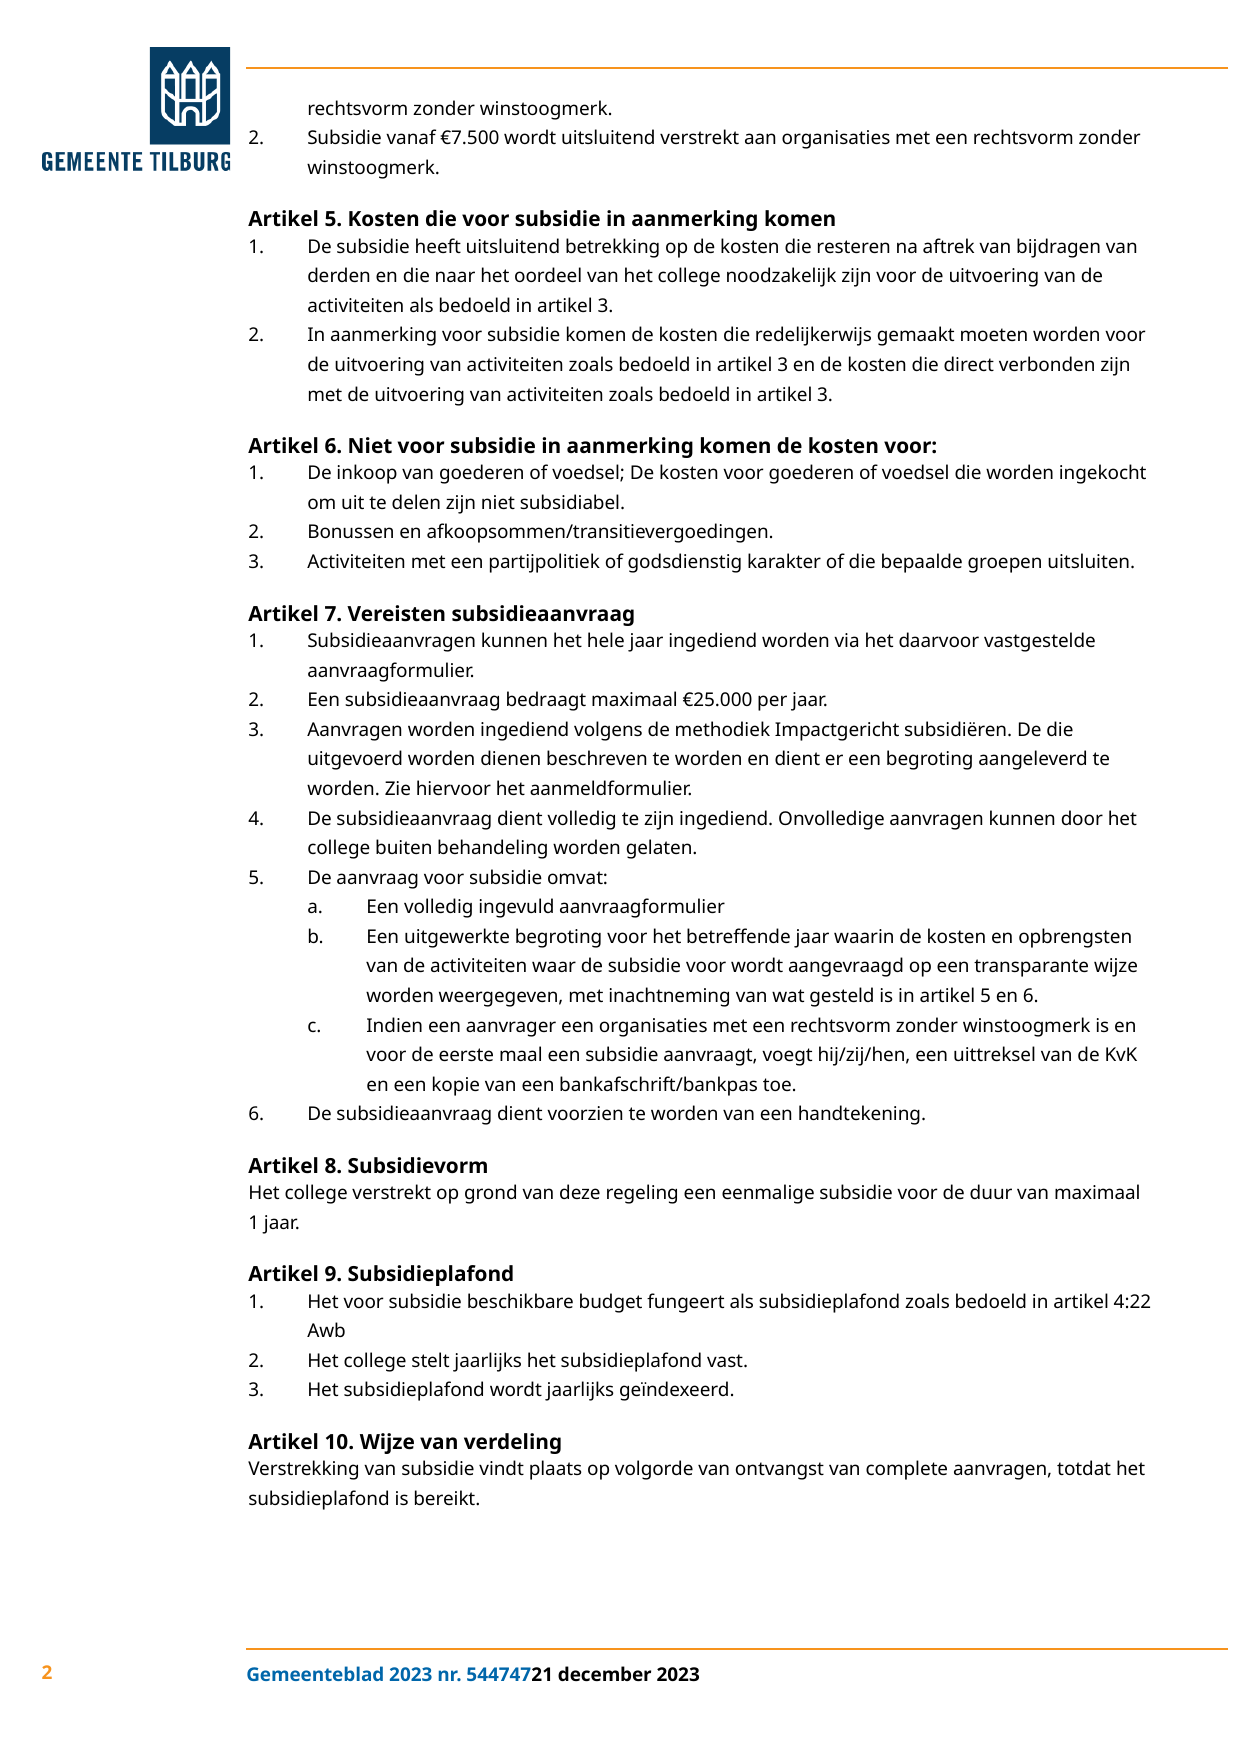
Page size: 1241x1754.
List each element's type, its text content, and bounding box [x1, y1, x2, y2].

list Het college stelt jaarlijks het subsidieplafond vast. [248, 1347, 1152, 1373]
list Het voor subsidie beschikbare budget fungeert als subsidieplafond zoals bedoeld in artikel 4:22 Awb [248, 1288, 1152, 1343]
text Verstrekking van subsidie vindt plaats op volgorde van ontvangst van complete aanvragen, totdat het subsidieplafond is bereikt. [248, 1455, 1152, 1511]
text Het college verstrekt op grond van deze regeling een eenmalige subsidie voor de duur van maximaal 1 jaar. [248, 1179, 1152, 1235]
list Het subsidieplafond wordt jaarlijks geïndexeerd. [248, 1377, 1152, 1402]
text Artikel 5. Kosten die voor subsidie in aanmerking komen [248, 204, 1152, 233]
list De subsidie heeft uitsluitend betrekking op de kosten die resteren na aftrek van bijdragen van derden en die naar het oordeel van het college noodzakelijk zijn voor de uitvoering van de activiteiten als bedoeld in artikel 3. [248, 233, 1152, 318]
picture [41, 47, 231, 172]
list Indien een aanvrager een organisaties met een rechtsvorm zonder winstoogmerk is en voor de eerste maal een subsidie aanvraagt, voegt hij/zij/hen, een uittreksel van de KvK en een kopie van een bankafschrift/bankpas toe. [307, 1012, 1152, 1097]
list De inkoop van goederen of voedsel; De kosten voor goederen of voedsel die worden ingekocht om uit te delen zijn niet subsidiabel. [248, 459, 1152, 515]
list Aanvragen worden ingediend volgens de methodiek Impactgericht subsidiëren. De die uitgevoerd worden dienen beschreven te worden en dient er een begroting aangeleverd te worden. Zie hiervoor het aanmeldformulier. [248, 716, 1152, 801]
text Artikel 9. Subsidieplafond [248, 1259, 1152, 1288]
list Bonussen en afkoopsommen/transitievergoedingen. [248, 519, 1152, 544]
list In aanmerking voor subsidie komen de kosten die redelijkerwijs gemaakt moeten worden voor de uitvoering van activiteiten zoals bedoeld in artikel 3 en de kosten die direct verbonden zijn met de uitvoering van activiteiten zoals bedoeld in artikel 3. [248, 322, 1152, 406]
text Artikel 7. Vereisten subsidieaanvraag [248, 599, 1152, 627]
list Een subsidieaanvraag bedraagt maximaal €25.000 per jaar. [248, 686, 1152, 712]
list Activiteiten met een partijpolitiek of godsdienstig karakter of die bepaalde groepen uitsluiten. [248, 548, 1152, 574]
list De subsidieaanvraag dient voorzien te worden van een handtekening. [248, 1101, 1152, 1126]
list Subsidieaanvragen kunnen het hele jaar ingediend worden via het daarvoor vastgestelde aanvraagformulier. [248, 627, 1152, 682]
list De subsidieaanvraag dient volledig te zijn ingediend. Onvolledige aanvragen kunnen door het college buiten behandeling worden gelaten. [248, 805, 1152, 860]
list Subsidie vanaf €7.500 wordt uitsluitend verstrekt aan organisaties met een rechtsvorm zonder winstoogmerk. [248, 124, 1152, 180]
text Artikel 10. Wijze van verdeling [248, 1427, 1152, 1455]
text Artikel 8. Subsidievorm [248, 1151, 1152, 1179]
list rechtsvorm zonder winstoogmerk. [248, 95, 1152, 121]
list Een volledig ingevuld aanvraagformulier [307, 893, 1152, 919]
list De aanvraag voor subsidie omvat: [248, 864, 1152, 889]
list Een uitgewerkte begroting voor het betreffende jaar waarin de kosten en opbrengsten van de activiteiten waar de subsidie voor wordt aangevraagd op een transparante wijze worden weergegeven, met inachtneming van wat gesteld is in artikel 5 en 6. [307, 923, 1152, 1008]
text Artikel 6. Niet voor subsidie in aanmerking komen de kosten voor: [248, 431, 1152, 459]
